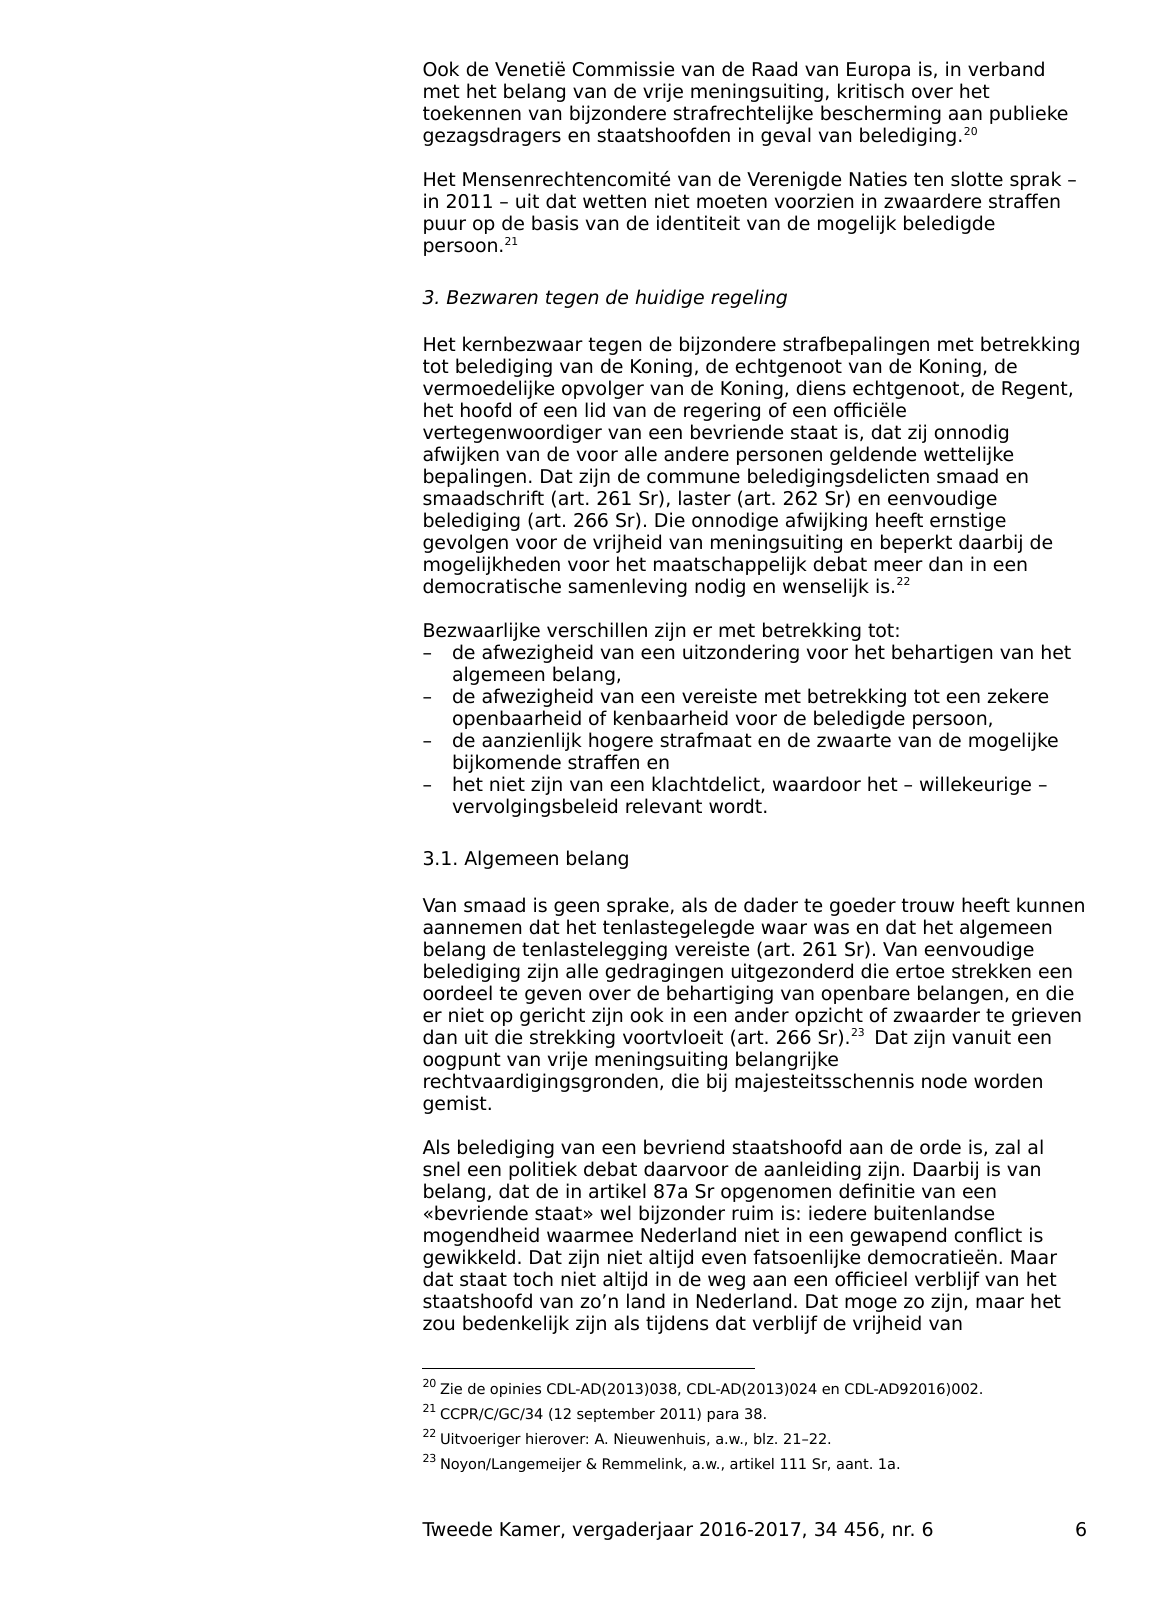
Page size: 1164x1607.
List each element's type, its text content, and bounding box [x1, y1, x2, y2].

text Als belediging van een bevriend staatshoofd aan de orde is, zal al snel een politiek debat daarvoor de aanleiding zijn. Daarbij is van belang, dat de in artikel 87a Sr opgenomen definitie van een «bevriende staat» wel bijzonder ruim is: iedere buitenlandse mogendheid waarmee Nederland niet in een gewapend conflict is gewikkeld. Dat zijn niet altijd even fatsoenlijke democratieën. Maar dat staat toch niet altijd in de weg aan een officieel verblijf van het staatshoofd van zo’n land in Nederland. Dat moge zo zijn, maar het zou bedenkelijk zijn als tijdens dat verblijf de vrijheid van [422, 1137, 1087, 1334]
text – de aanzienlijk hogere strafmaat en de zwaarte van de mogelijke bijkomende straffen en [422, 730, 1087, 774]
subtitle 3.1. Algemeen belang [422, 848, 1087, 870]
text – de afwezigheid van een uitzondering voor het behartigen van het algemeen belang, [422, 642, 1087, 686]
text Bezwaarlijke verschillen zijn er met betrekking tot: [422, 620, 1087, 642]
text – de afwezigheid van een vereiste met betrekking tot een zekere openbaarheid of kenbaarheid voor de beledigde persoon, [422, 686, 1087, 730]
text Het Mensenrechtencomité van de Verenigde Naties ten slotte sprak – in 2011 – uit dat wetten niet moeten voorzien in zwaardere straffen puur op de basis van de identiteit van de mogelijk beledigde persoon. [422, 169, 1087, 257]
text Ook de Venetië Commissie van de Raad van Europa is, in verband met het belang van de vrije meningsuiting, kritisch over het toekennen van bijzondere strafrechtelijke bescherming aan publieke gezagsdragers en staatshoofden in geval van belediging. [422, 59, 1087, 147]
text – het niet zijn van een klachtdelict, waardoor het – willekeurige – vervolgingsbeleid relevant wordt. [422, 774, 1087, 818]
text Het kernbezwaar tegen de bijzondere strafbepalingen met betrekking tot belediging van de Koning, de echtgenoot van de Koning, de vermoedelijke opvolger van de Koning, diens echtgenoot, de Regent, het hoofd of een lid van de regering of een officiële vertegenwoordiger van een bevriende staat is, dat zij onnodig afwijken van de voor alle andere personen geldende wettelijke bepalingen. Dat zijn de commune beledigingsdelicten smaad en smaadschrift (art. 261 Sr), laster (art. 262 Sr) en eenvoudige belediging (art. 266 Sr). Die onnodige afwijking heeft ernstige gevolgen voor de vrijheid van meningsuiting en beperkt daarbij de mogelijkheden voor het maatschappelijk debat meer dan in een democratische samenleving nodig en wenselijk is. [422, 334, 1087, 598]
text Van smaad is geen sprake, als de dader te goeder trouw heeft kunnen aannemen dat het tenlastegelegde waar was en dat het algemeen belang de tenlastelegging vereiste (art. 261 Sr). Van eenvoudige belediging zijn alle gedragingen uitgezonderd die ertoe strekken een oordeel te geven over de behartiging van openbare belangen, en die er niet op gericht zijn ook in een ander opzicht of zwaarder te grieven dan uit die strekking voortvloeit (art. 266 Sr). Dat zijn vanuit een oogpunt van vrije meningsuiting belangrijke rechtvaardigingsgronden, die bij majesteitsschennis node worden gemist. [422, 895, 1087, 1114]
subtitle 3. Bezwaren tegen de huidige regeling [422, 287, 1087, 309]
text Noyon/Langemeijer & Remmelink, a.w., artikel 111 Sr, aant. 1a. [422, 1452, 1087, 1474]
text Zie de opinies CDL-AD(2013)038, CDL-AD(2013)024 en CDL-AD92016)002. [422, 1377, 1087, 1399]
text Uitvoeriger hierover: A. Nieuwenhuis, a.w., blz. 21–22. [422, 1427, 1087, 1449]
text CCPR/C/GC/34 (12 september 2011) para 38. [422, 1402, 1087, 1424]
